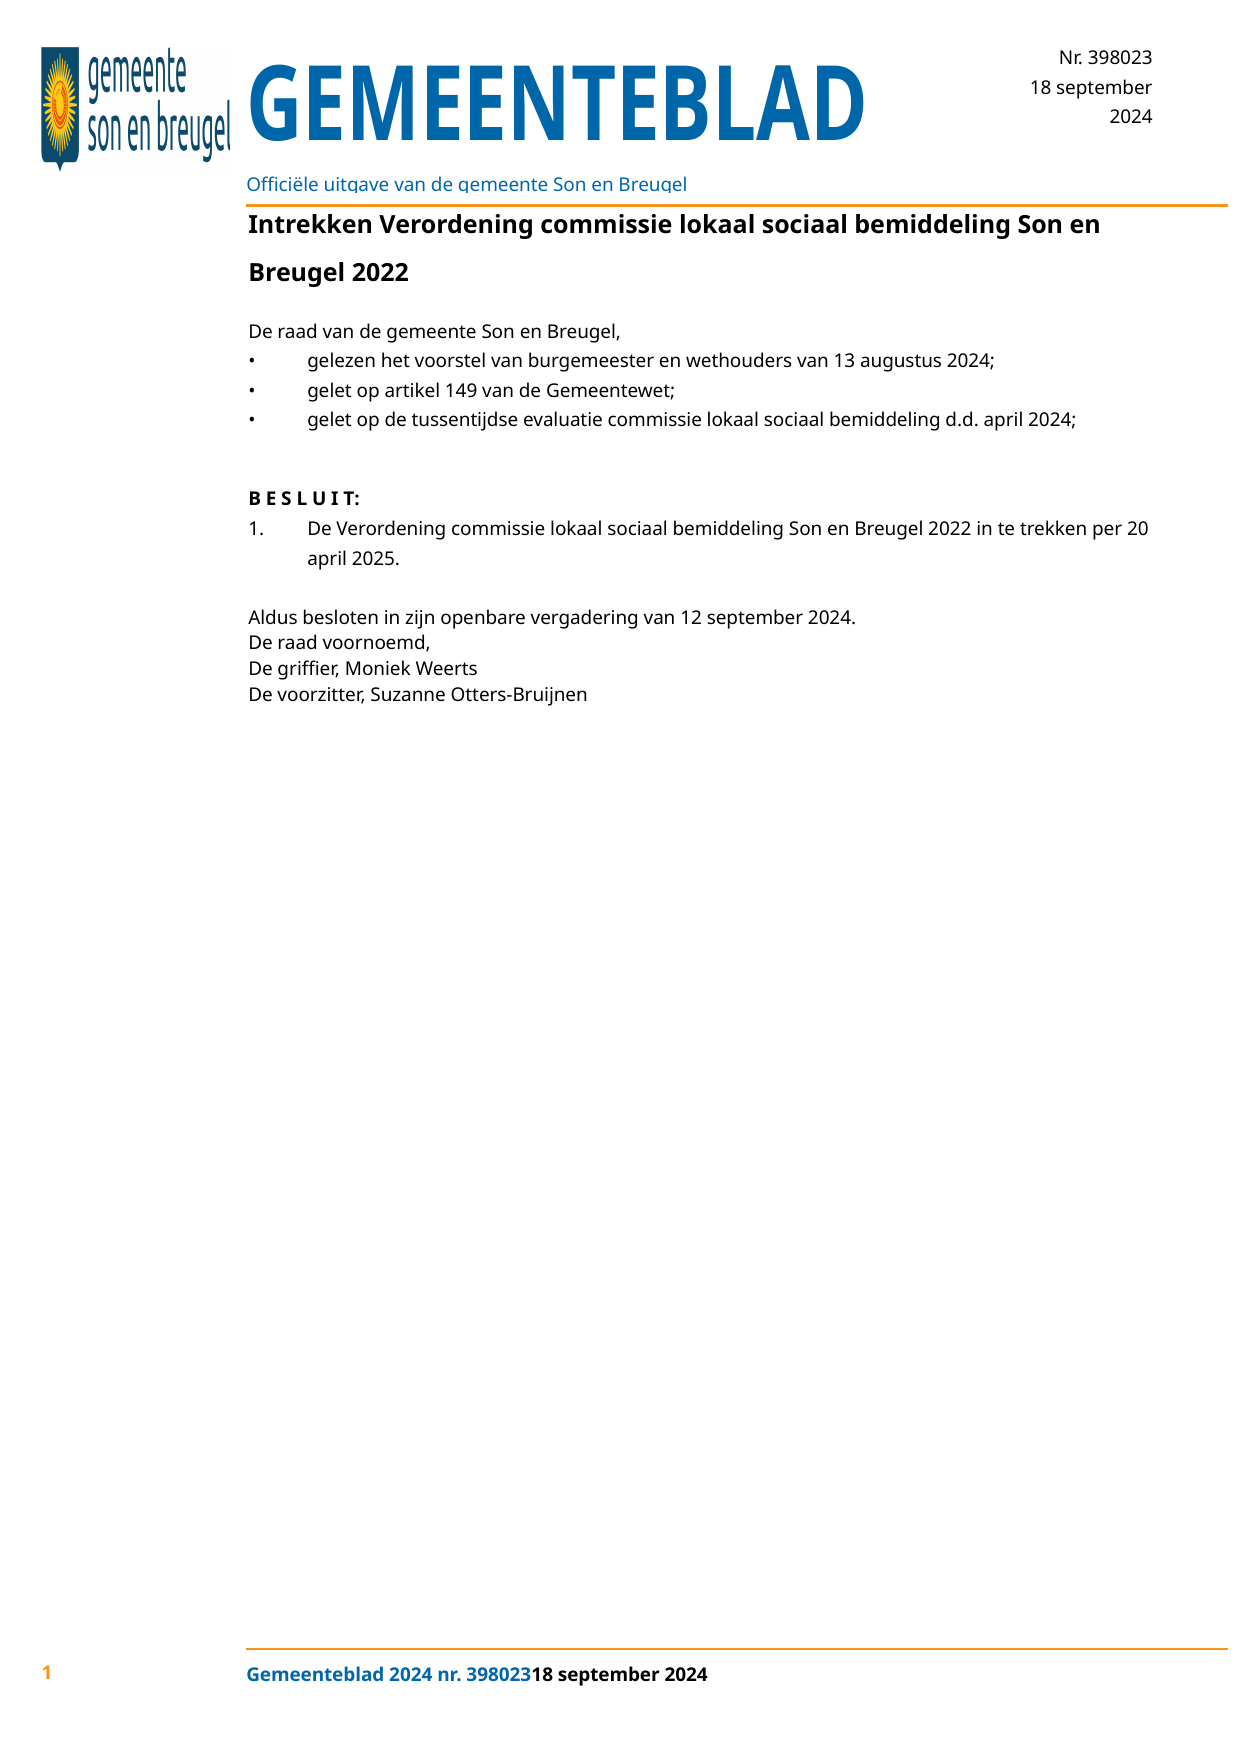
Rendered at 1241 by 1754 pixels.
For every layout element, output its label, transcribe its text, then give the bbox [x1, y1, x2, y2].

list De Verordening commissie lokaal sociaal bemiddeling Son en Breugel 2022 in te trekken per 20 april 2025. [248, 515, 1152, 570]
text B E S L U I T: [248, 486, 1152, 511]
picture [41, 47, 231, 172]
text Intrekken Verordening commissie lokaal sociaal bemiddeling Son en Breugel 2022 [248, 207, 1152, 288]
text De voorzitter, Suzanne Otters-Bruijnen [248, 681, 1152, 707]
list gelezen het voorstel van burgemeester en wethouders van 13 augustus 2024; [248, 347, 1152, 373]
text Aldus besloten in zijn openbare vergadering van 12 september 2024. [248, 604, 1152, 629]
list gelet op de tussentijdse evaluatie commissie lokaal sociaal bemiddeling d.d. april 2024; [248, 407, 1152, 432]
text De raad voornoemd, [248, 629, 1152, 655]
list gelet op artikel 149 van de Gemeentewet; [248, 377, 1152, 403]
text De griffier, Moniek Weerts [248, 655, 1152, 681]
text De raad van de gemeente Son en Breugel, [248, 318, 1152, 344]
